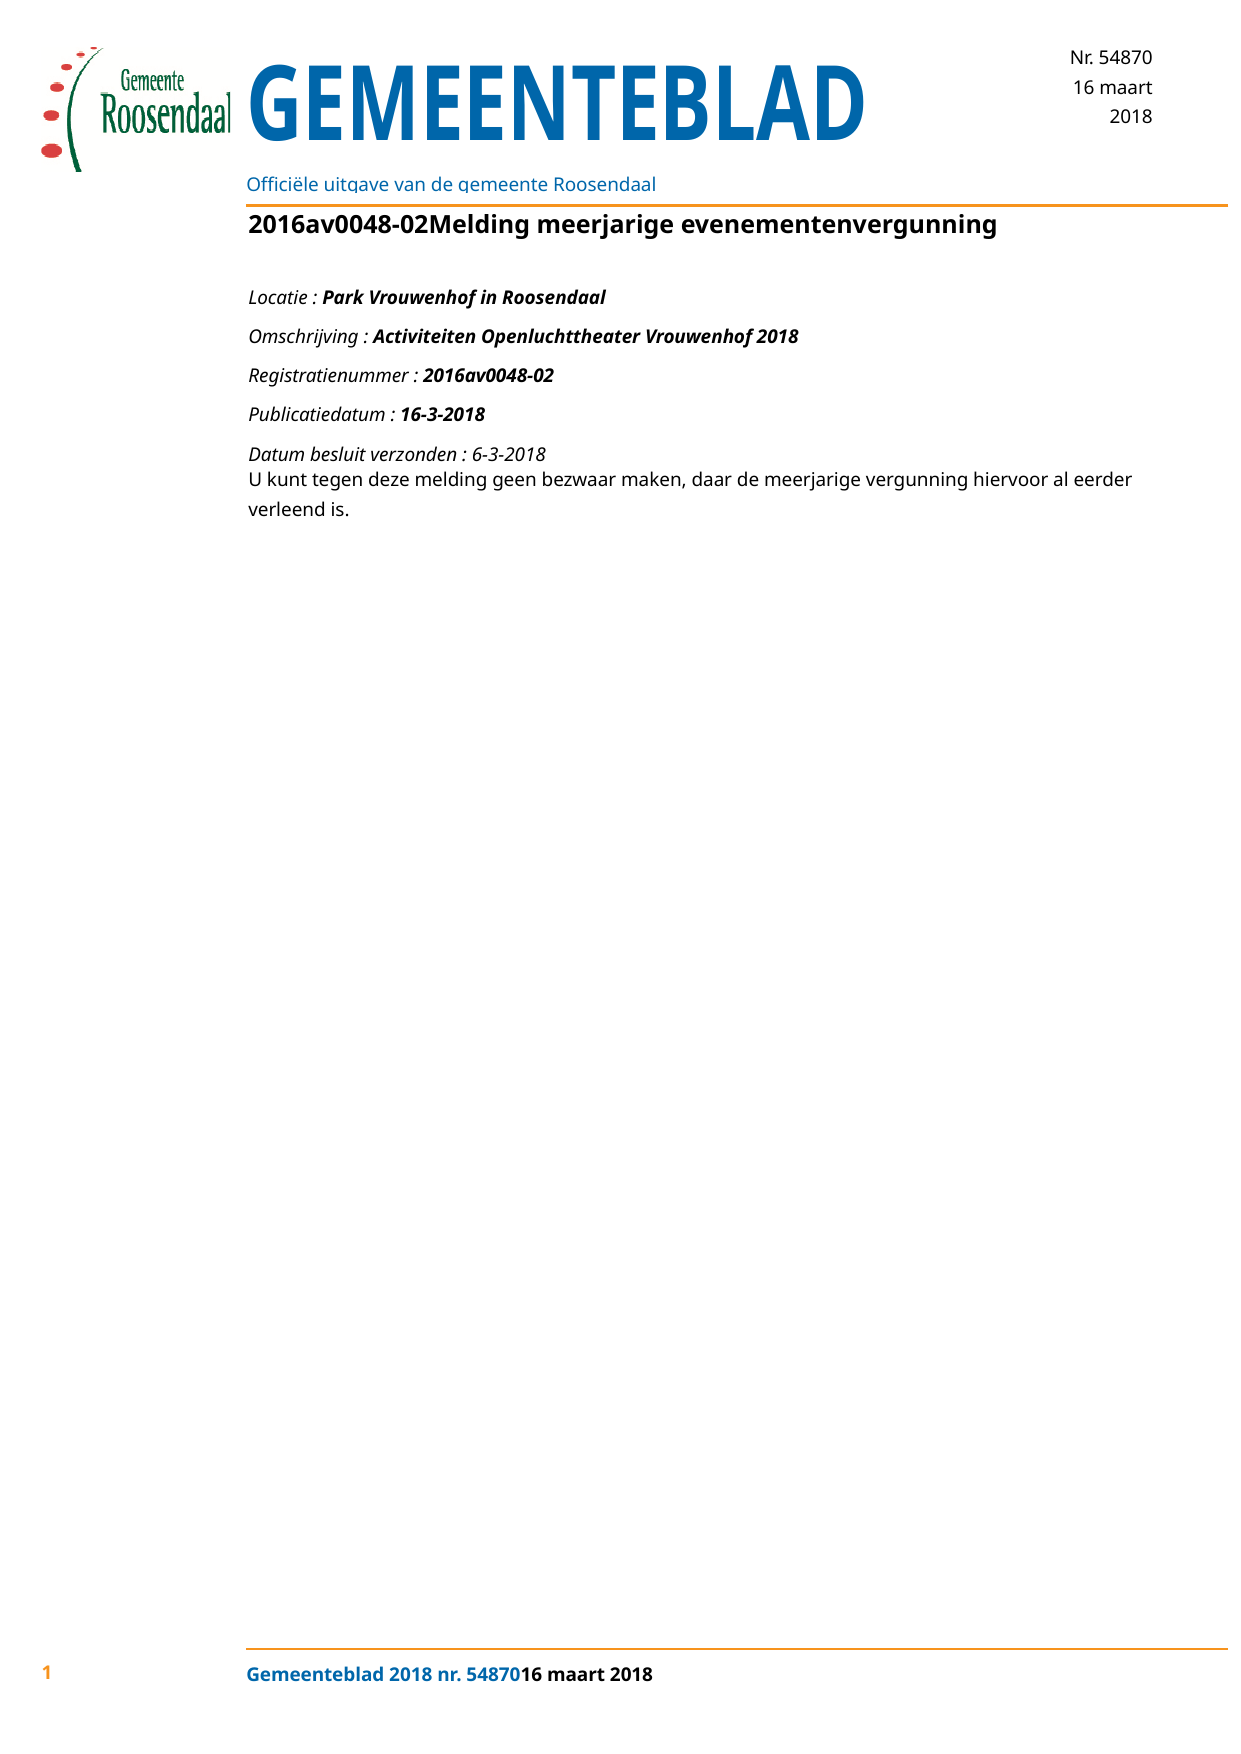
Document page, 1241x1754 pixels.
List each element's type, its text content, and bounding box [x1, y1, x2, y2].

text Publicatiedatum : 16-3-2018 [248, 402, 1152, 427]
text U kunt tegen deze melding geen bezwaar maken, daar de meerjarige vergunning hiervoor al eerder verleend is. [248, 467, 1152, 522]
text Datum besluit verzonden : 6-3-2018 [248, 441, 1152, 467]
text Locatie : Park Vrouwenhof in Roosendaal [248, 284, 1152, 309]
picture [41, 47, 231, 172]
text 2016av0048-02Melding meerjarige evenementenvergunning [248, 207, 1152, 241]
text Omschrijving : Activiteiten Openluchttheater Vrouwenhof 2018 [248, 323, 1152, 349]
text Registratienummer : 2016av0048-02 [248, 362, 1152, 388]
